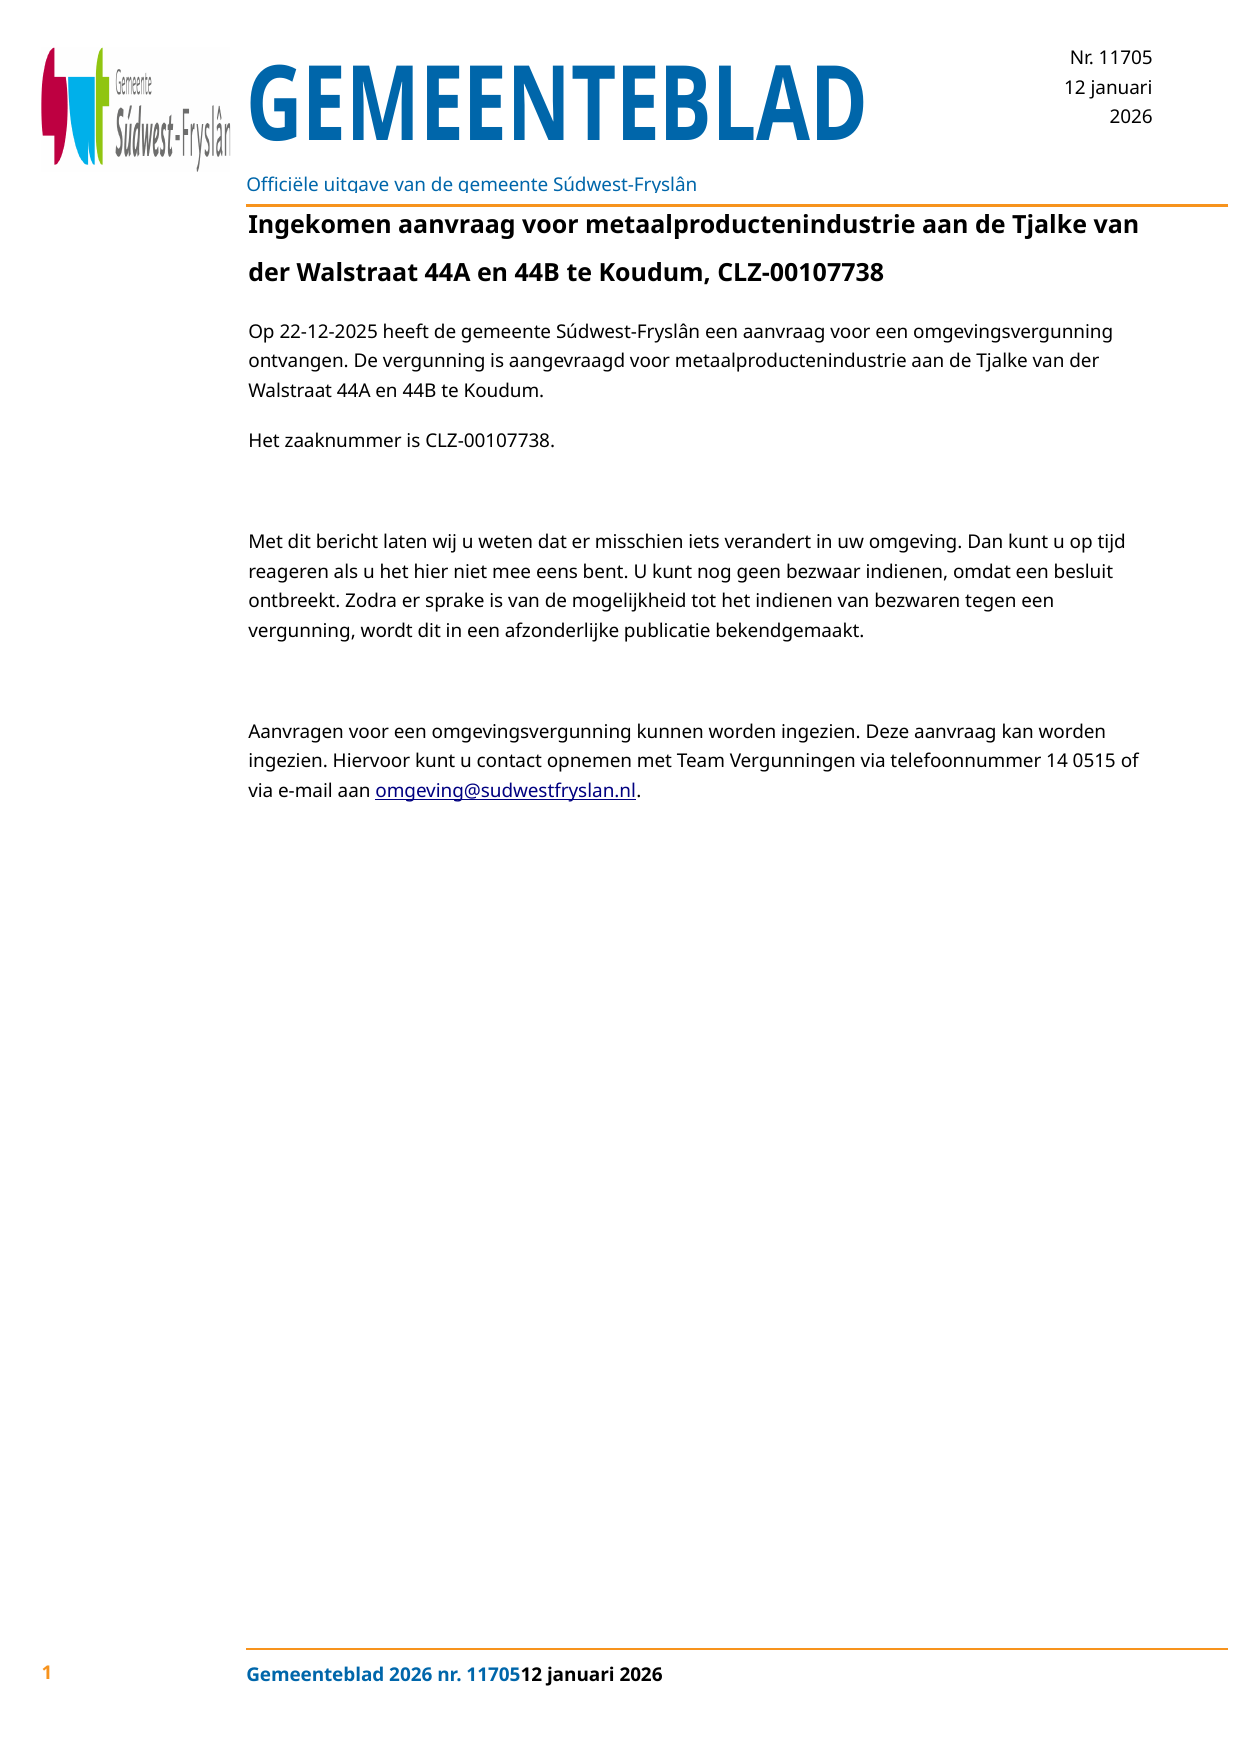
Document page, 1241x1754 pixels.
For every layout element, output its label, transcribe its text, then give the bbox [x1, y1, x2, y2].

picture [41, 47, 231, 172]
text Met dit bericht laten wij u weten dat er misschien iets verandert in uw omgeving. Dan kunt u op tijd reageren als u het hier niet mee eens bent. U kunt nog geen bezwaar indienen, omdat een besluit ontbreekt. Zodra er sprake is van de mogelijkheid tot het indienen van bezwaren tegen een vergunning, wordt dit in een afzonderlijke publicatie bekendgemaakt. [248, 528, 1152, 643]
text Op 22-12-2025 heeft de gemeente Súdwest-Fryslân een aanvraag voor een omgevingsvergunning ontvangen. De vergunning is aangevraagd voor metaalproductenindustrie aan de Tjalke van der Walstraat 44A en 44B te Koudum. [248, 318, 1152, 403]
text Aanvragen voor een omgevingsvergunning kunnen worden ingezien. Deze aanvraag kan worden ingezien. Hiervoor kunt u contact opnemen met Team Vergunningen via telefoonnummer 14 0515 of via e-mail aan omgeving@sudwestfryslan.nl. [248, 718, 1152, 803]
text Het zaaknummer is CLZ-00107738. [248, 427, 1152, 453]
text Ingekomen aanvraag voor metaalproductenindustrie aan de Tjalke van der Walstraat 44A en 44B te Koudum, CLZ-00107738 [248, 207, 1152, 288]
